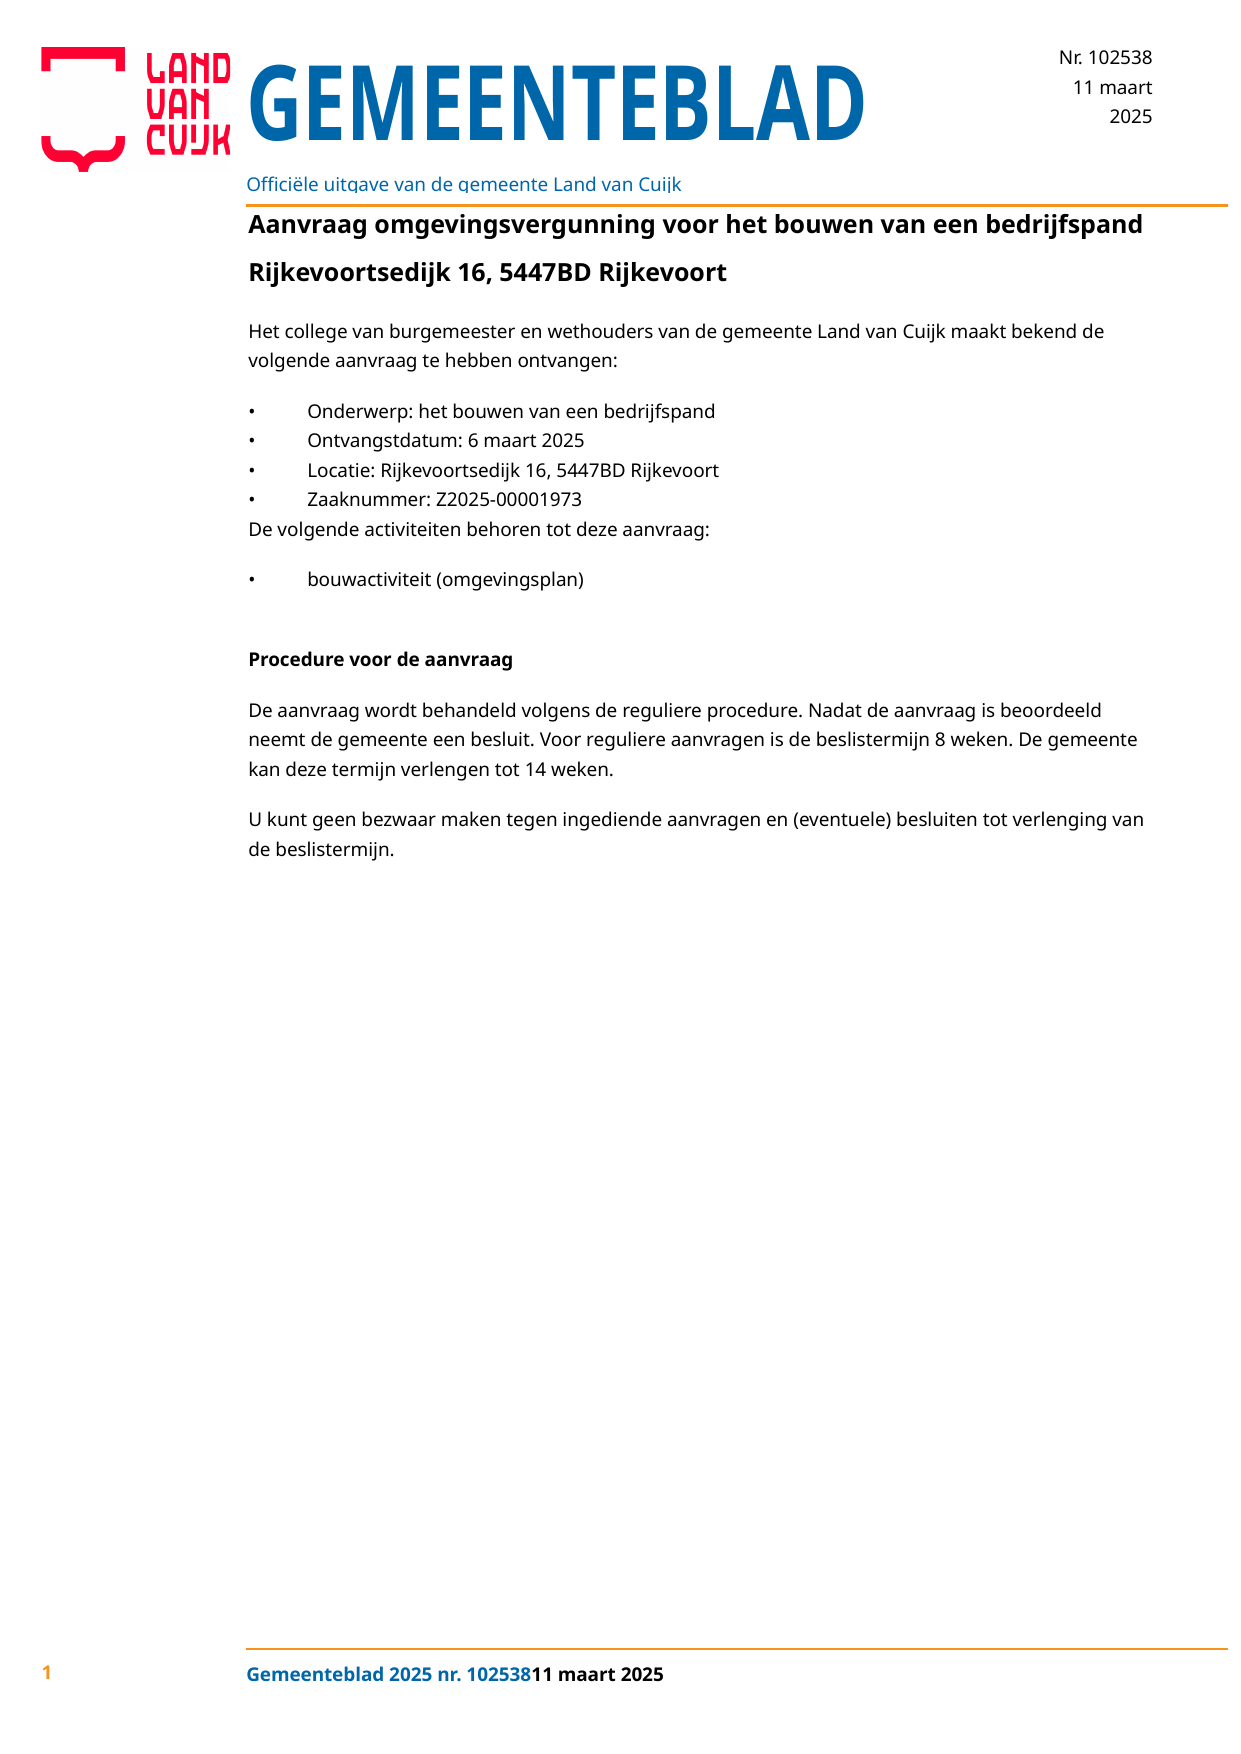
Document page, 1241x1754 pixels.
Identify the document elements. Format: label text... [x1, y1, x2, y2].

list Onderwerp: het bouwen van een bedrijfspand [248, 398, 1152, 424]
text U kunt geen bezwaar maken tegen ingediende aanvragen en (eventuele) besluiten tot verlenging van de beslistermijn. [248, 807, 1152, 862]
text De volgende activiteiten behoren tot deze aanvraag: [248, 516, 1152, 542]
text Aanvraag omgevingsvergunning voor het bouwen van een bedrijfspand Rijkevoortsedijk 16, 5447BD Rijkevoort [248, 207, 1152, 288]
text Het college van burgemeester en wethouders van de gemeente Land van Cuijk maakt bekend de volgende aanvraag te hebben ontvangen: [248, 318, 1152, 373]
list bouwactiviteit (omgevingsplan) [248, 567, 1152, 592]
text Procedure voor de aanvraag [248, 647, 1152, 672]
list Locatie: Rijkevoortsedijk 16, 5447BD Rijkevoort [248, 457, 1152, 483]
list Zaaknummer: Z2025-00001973 [248, 487, 1152, 512]
text De aanvraag wordt behandeld volgens de reguliere procedure. Nadat de aanvraag is beoordeeld neemt de gemeente een besluit. Voor reguliere aanvragen is de beslistermijn 8 weken. De gemeente kan deze termijn verlengen tot 14 weken. [248, 697, 1152, 782]
picture [41, 47, 231, 172]
list Ontvangstdatum: 6 maart 2025 [248, 427, 1152, 453]
